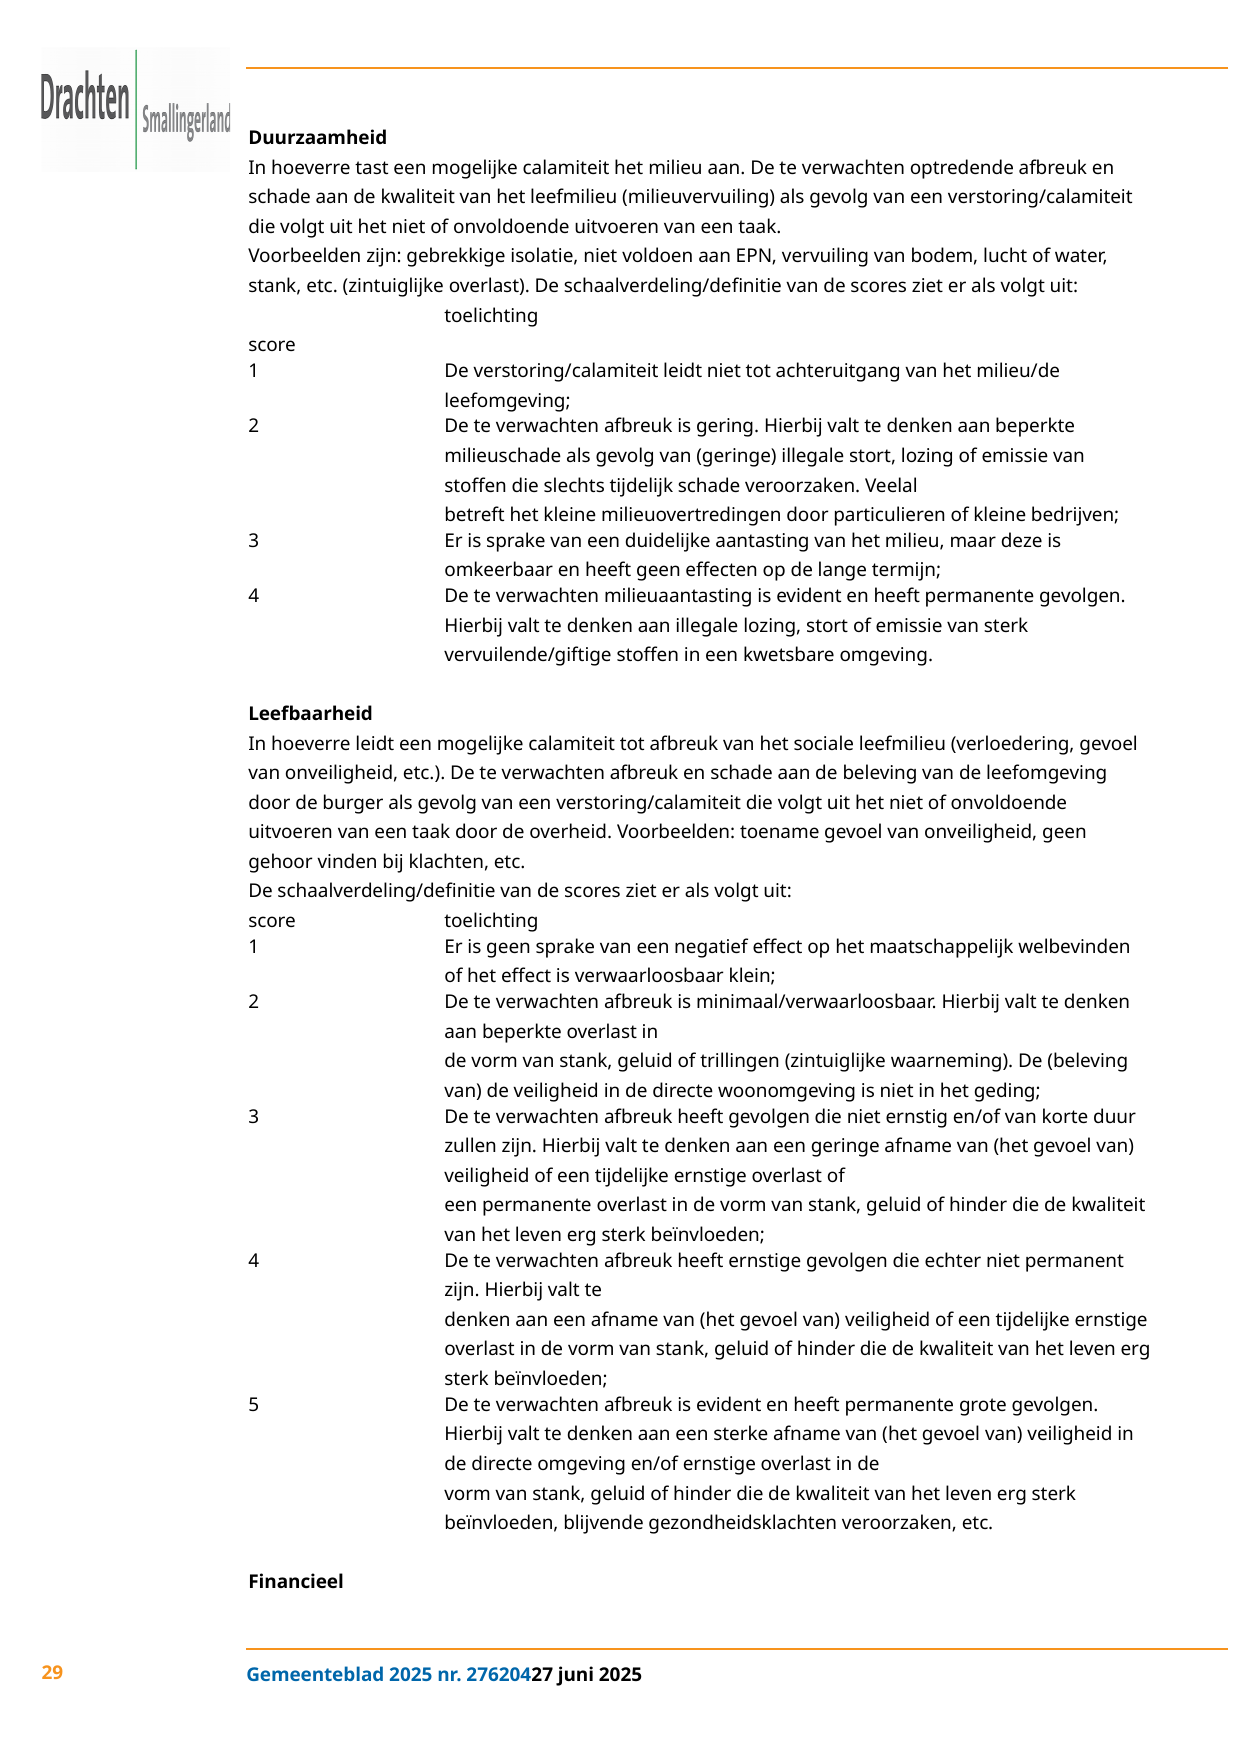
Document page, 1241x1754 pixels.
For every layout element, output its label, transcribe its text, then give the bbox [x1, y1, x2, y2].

table_cell De te verwachten milieuaantasting is evident en heeft permanente gevolgen. Hierbij valt te denken aan illegale lozing, stort of emissie van sterk vervuilende/giftige stoffen in een kwetsbare omgeving. [444, 583, 1152, 667]
table_cell 4 [248, 583, 444, 667]
text De schaalverdeling/definitie van de scores ziet er als volgt uit: [248, 878, 1152, 903]
table_cell De te verwachten afbreuk is gering. Hierbij valt te denken aan beperkte milieuschade als gevolg van (geringe) illegale stort, lozing of emissie van stoffen die slechts tijdelijk schade veroorzaken. Veelal betreft het kleine milieuovertredingen door particulieren of kleine bedrijven; [444, 413, 1152, 527]
text In hoeverre tast een mogelijke calamiteit het milieu aan. De te verwachten optredende afbreuk en schade aan de kwaliteit van het leefmilieu (milieuvervuiling) als gevolg van een verstoring/calamiteit die volgt uit het niet of onvoldoende uitvoeren van een taak. [248, 154, 1152, 239]
table_cell De te verwachten afbreuk heeft gevolgen die niet ernstig en/of van korte duur zullen zijn. Hierbij valt te denken aan een geringe afname van (het gevoel van) veiligheid of een tijdelijke ernstige overlast of een permanente overlast in de vorm van stank, geluid of hinder die de kwaliteit van het leven erg sterk beïnvloeden; [444, 1103, 1152, 1247]
table_cell 3 [248, 527, 444, 582]
table_cell 3 [248, 1103, 444, 1247]
table_cell De te verwachten afbreuk is minimaal/verwaarloosbaar. Hierbij valt te denken aan beperkte overlast in de vorm van stank, geluid of trillingen (zintuiglijke waarneming). De (beleving van) de veiligheid in de directe woonomgeving is niet in het geding; [444, 988, 1152, 1103]
table_cell 2 [248, 988, 444, 1103]
text Voorbeelden zijn: gebrekkige isolatie, niet voldoen aan EPN, vervuiling van bodem, lucht of water, stank, etc. (zintuiglijke overlast). De schaalverdeling/definitie van de scores ziet er als volgt uit: [248, 243, 1152, 298]
table_cell 4 [248, 1247, 444, 1391]
table_cell 1 [248, 357, 444, 413]
table_header score [248, 302, 444, 357]
table_header score [248, 907, 444, 933]
table_header toelichting [444, 907, 1152, 933]
table_cell 2 [248, 413, 444, 527]
table_cell 5 [248, 1391, 444, 1535]
text In hoeverre leidt een mogelijke calamiteit tot afbreuk van het sociale leefmilieu (verloedering, gevoel van onveiligheid, etc.). De te verwachten afbreuk en schade aan de beleving van de leefomgeving door de burger als gevolg van een verstoring/calamiteit die volgt uit het niet of onvoldoende uitvoeren van een taak door de overheid. Voorbeelden: toename gevoel van onveiligheid, geen gehoor vinden bij klachten, etc. [248, 730, 1152, 874]
table_cell Er is sprake van een duidelijke aantasting van het milieu, maar deze is omkeerbaar en heeft geen effecten op de lange termijn; [444, 527, 1152, 582]
table_cell De te verwachten afbreuk heeft ernstige gevolgen die echter niet permanent zijn. Hierbij valt te denken aan een afname van (het gevoel van) veiligheid of een tijdelijke ernstige overlast in de vorm van stank, geluid of hinder die de kwaliteit van het leven erg sterk beïnvloeden; [444, 1247, 1152, 1391]
table_cell De te verwachten afbreuk is evident en heeft permanente grote gevolgen. Hierbij valt te denken aan een sterke afname van (het gevoel van) veiligheid in de directe omgeving en/of ernstige overlast in de vorm van stank, geluid of hinder die de kwaliteit van het leven erg sterk beïnvloeden, blijvende gezondheidsklachten veroorzaken, etc. [444, 1391, 1152, 1535]
text Financieel [248, 1568, 1152, 1593]
picture [41, 47, 231, 172]
table_cell Er is geen sprake van een negatief effect op het maatschappelijk welbevinden of het effect is verwaarloosbaar klein; [444, 933, 1152, 988]
text Duurzaamheid [248, 124, 1152, 150]
text Leefbaarheid [248, 700, 1152, 726]
table_cell De verstoring/calamiteit leidt niet tot achteruitgang van het milieu/de leefomgeving; [444, 357, 1152, 413]
table_header toelichting [444, 302, 1152, 357]
table_cell 1 [248, 933, 444, 988]
